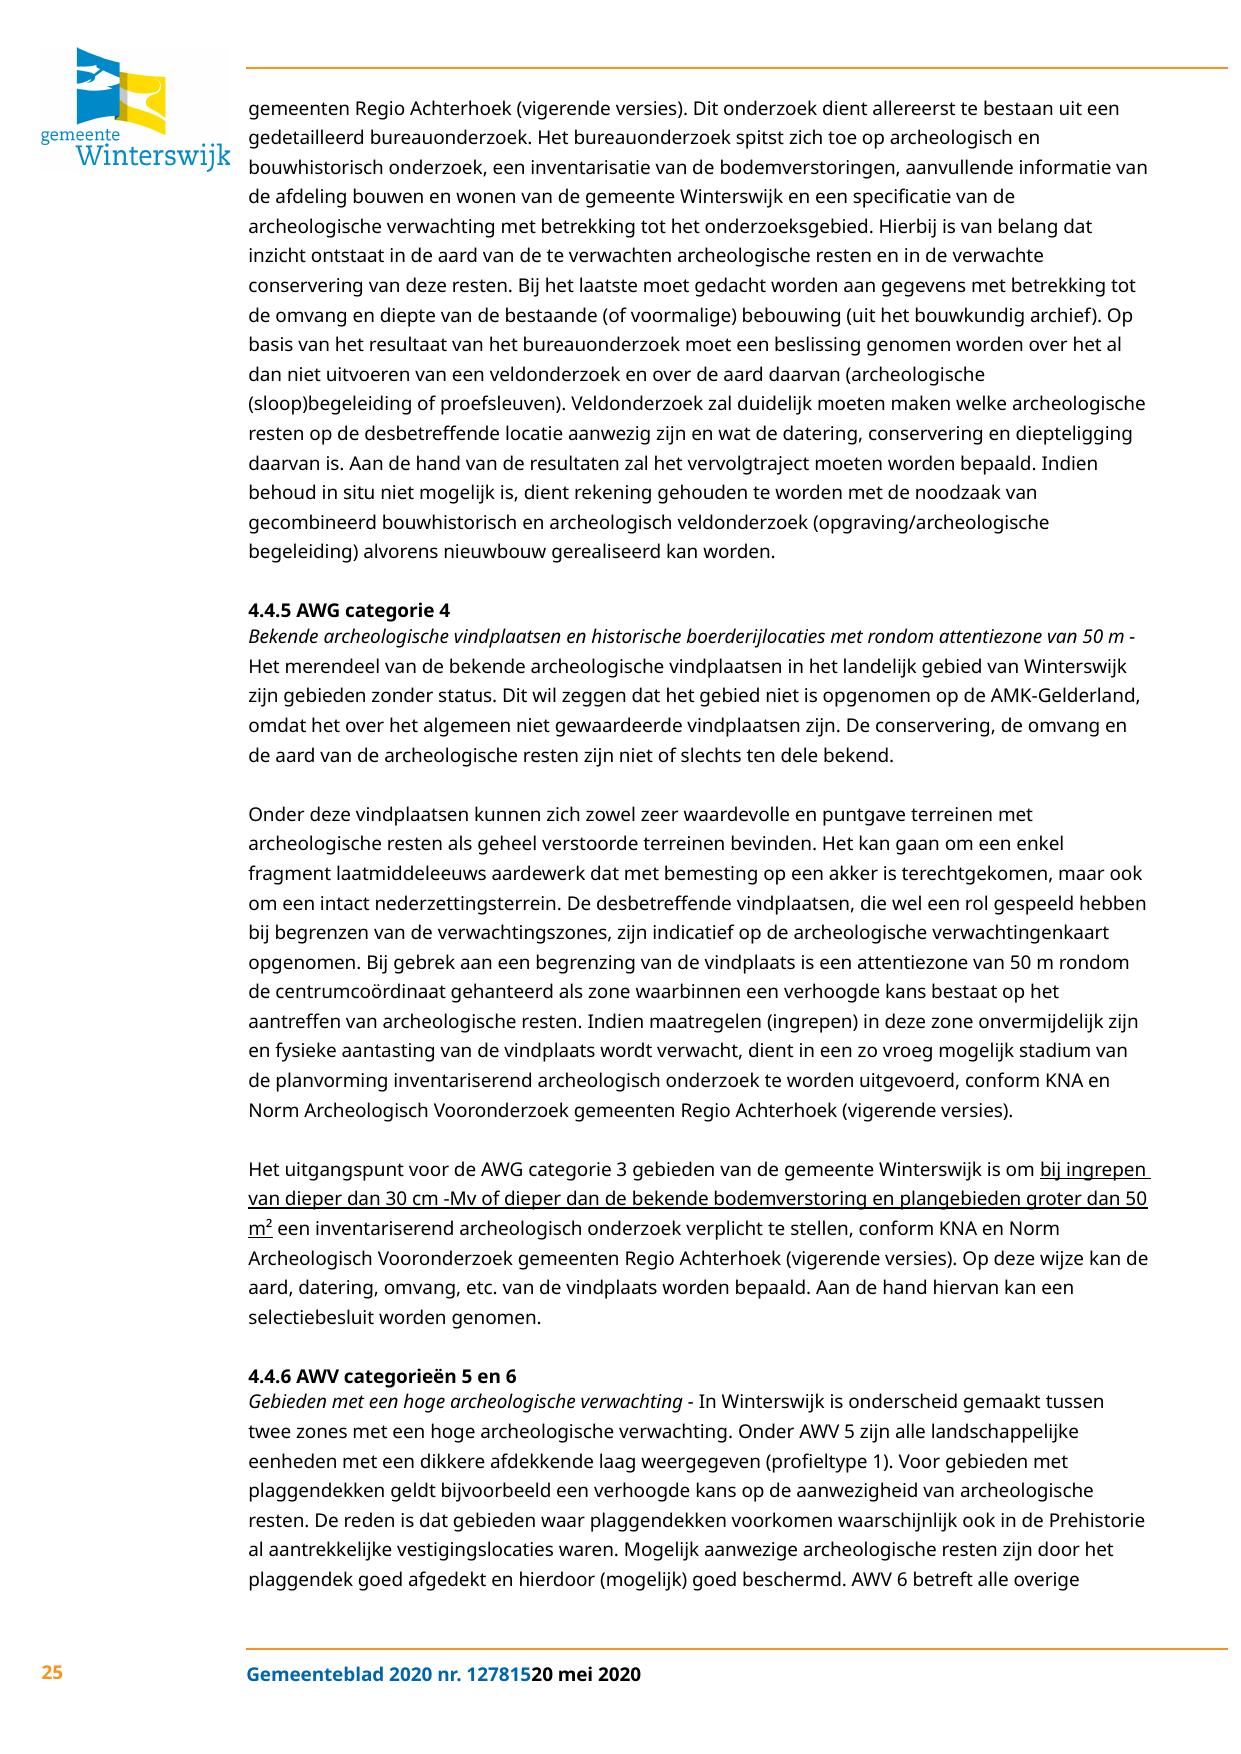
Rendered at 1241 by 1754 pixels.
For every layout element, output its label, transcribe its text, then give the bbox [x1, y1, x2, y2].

text Onder deze vindplaatsen kunnen zich zowel zeer waardevolle en puntgave terreinen met archeologische resten als geheel verstoorde terreinen bevinden. Het kan gaan om een enkel fragment laatmiddeleeuws aardewerk dat met bemesting op een akker is terechtgekomen, maar ook om een intact nederzettingsterrein. De desbetreffende vindplaatsen, die wel een rol gespeeld hebben bij begrenzen van de verwachtingszones, zijn indicatief op de archeologische verwachtingenkaart opgenomen. Bij gebrek aan een begrenzing van de vindplaats is een attentiezone van 50 m rondom de centrumcoördinaat gehanteerd als zone waarbinnen een verhoogde kans bestaat op het aantreffen van archeologische resten. Indien maatregelen (ingrepen) in deze zone onvermijdelijk zijn en fysieke aantasting van de vindplaats wordt verwacht, dient in een zo vroeg mogelijk stadium van de planvorming inventariserend archeologisch onderzoek te worden uitgevoerd, conform KNA en Norm Archeologisch Vooronderzoek gemeenten Regio Achterhoek (vigerende versies). [248, 801, 1152, 1122]
text Het uitgangspunt voor de AWG categorie 3 gebieden van de gemeente Winterswijk is om bij ingrepen van dieper dan 30 cm -Mv of dieper dan de bekende bodemverstoring en plangebieden groter dan 50 m² een inventariserend archeologisch onderzoek verplicht te stellen, conform KNA en Norm Archeologisch Vooronderzoek gemeenten Regio Achterhoek (vigerende versies). Op deze wijze kan de aard, datering, omvang, etc. van de vindplaats worden bepaald. Aan de hand hiervan kan een selectiebesluit worden genomen. [248, 1156, 1152, 1329]
text gemeenten Regio Achterhoek (vigerende versies). Dit onderzoek dient allereerst te bestaan uit een gedetailleerd bureauonderzoek. Het bureauonderzoek spitst zich toe op archeologisch en bouwhistorisch onderzoek, een inventarisatie van de bodemverstoringen, aanvullende informatie van de afdeling bouwen en wonen van de gemeente Winterswijk en een specificatie van de archeologische verwachting met betrekking tot het onderzoeksgebied. Hierbij is van belang dat inzicht ontstaat in de aard van de te verwachten archeologische resten en in de verwachte conservering van deze resten. Bij het laatste moet gedacht worden aan gegevens met betrekking tot de omvang en diepte van de bestaande (of voormalige) bebouwing (uit het bouwkundig archief). Op basis van het resultaat van het bureauonderzoek moet een beslissing genomen worden over het al dan niet uitvoeren van een veldonderzoek en over de aard daarvan (archeologische (sloop)begeleiding of proefsleuven). Veldonderzoek zal duidelijk moeten maken welke archeologische resten op de desbetreffende locatie aanwezig zijn en wat de datering, conservering en diepteligging daarvan is. Aan de hand van de resultaten zal het vervolgtraject moeten worden bepaald. Indien behoud in situ niet mogelijk is, dient rekening gehouden te worden met de noodzaak van gecombineerd bouwhistorisch en archeologisch veldonderzoek (opgraving/archeologische begeleiding) alvorens nieuwbouw gerealiseerd kan worden. [248, 95, 1152, 564]
picture [41, 47, 231, 172]
picture [225, 153, 231, 162]
text 4.4.6 AWV categorieën 5 en 6 [248, 1363, 1152, 1389]
text Gebieden met een hoge archeologische verwachting - In Winterswijk is onderscheid gemaakt tussen twee zones met een hoge archeologische verwachting. Onder AWV 5 zijn alle landschappelijke eenheden met een dikkere afdekkende laag weergegeven (profieltype 1). Voor gebieden met plaggendekken geldt bijvoorbeeld een verhoogde kans op de aanwezigheid van archeologische resten. De reden is dat gebieden waar plaggendekken voorkomen waarschijnlijk ook in de Prehistorie al aantrekkelijke vestigingslocaties waren. Mogelijk aanwezige archeologische resten zijn door het plaggendek goed afgedekt en hierdoor (mogelijk) goed beschermd. AWV 6 betreft alle overige [248, 1389, 1152, 1592]
text 4.4.5 AWG categorie 4 [248, 598, 1152, 623]
text Bekende archeologische vindplaatsen en historische boerderijlocaties met rondom attentiezone van 50 m - Het merendeel van de bekende archeologische vindplaatsen in het landelijk gebied van Winterswijk zijn gebieden zonder status. Dit wil zeggen dat het gebied niet is opgenomen op de AMK-Gelderland, omdat het over het algemeen niet gewaardeerde vindplaatsen zijn. De conservering, de omvang en de aard van de archeologische resten zijn niet of slechts ten dele bekend. [248, 623, 1152, 767]
